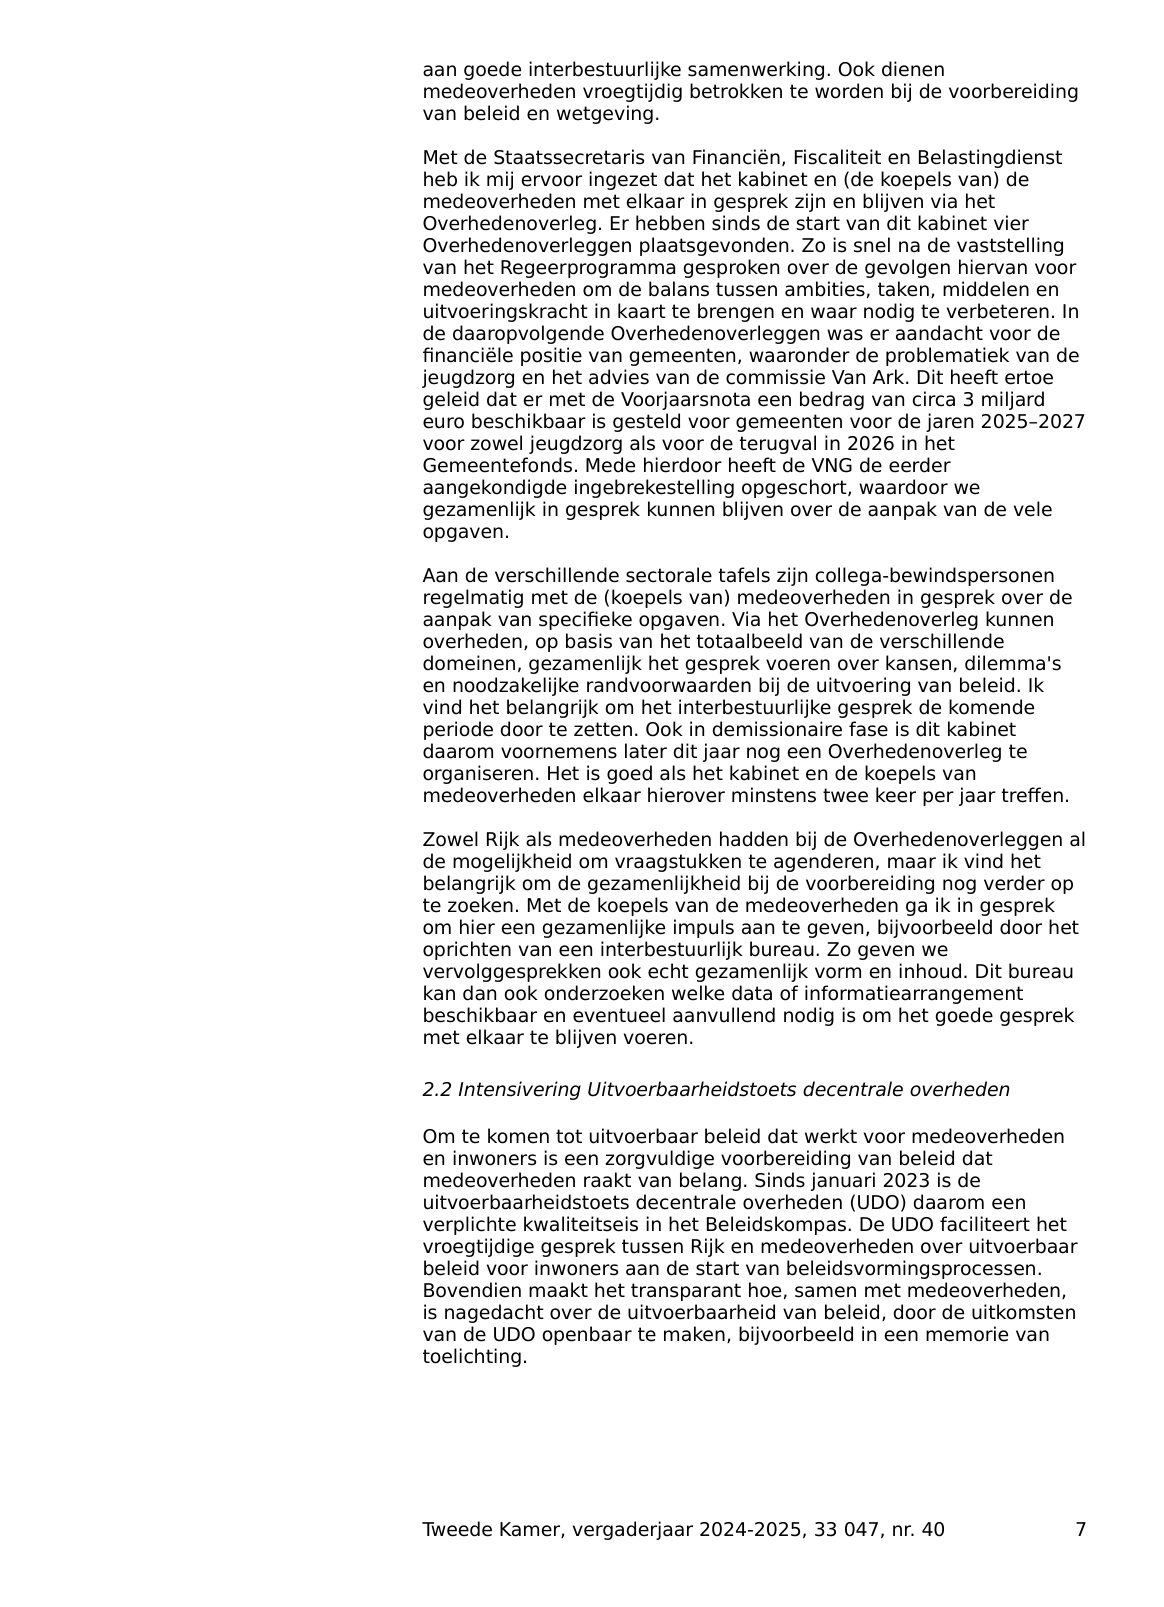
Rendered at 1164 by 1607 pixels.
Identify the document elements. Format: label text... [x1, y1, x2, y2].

text Aan de verschillende sectorale tafels zijn collega-bewindspersonen regelmatig met de (koepels van) medeoverheden in gesprek over de aanpak van specifieke opgaven. Via het Overhedenoverleg kunnen overheden, op basis van het totaalbeeld van de verschillende domeinen, gezamenlijk het gesprek voeren over kansen, dilemma's en noodzakelijke randvoorwaarden bij de uitvoering van beleid. Ik vind het belangrijk om het interbestuurlijke gesprek de komende periode door te zetten. Ook in demissionaire fase is dit kabinet daarom voornemens later dit jaar nog een Overhedenoverleg te organiseren. Het is goed als het kabinet en de koepels van medeoverheden elkaar hierover minstens twee keer per jaar treffen. [422, 565, 1087, 807]
text Met de Staatssecretaris van Financiën, Fiscaliteit en Belastingdienst heb ik mij ervoor ingezet dat het kabinet en (de koepels van) de medeoverheden met elkaar in gesprek zijn en blijven via het Overhedenoverleg. Er hebben sinds de start van dit kabinet vier Overhedenoverleggen plaatsgevonden. Zo is snel na de vaststelling van het Regeerprogramma gesproken over de gevolgen hiervan voor medeoverheden om de balans tussen ambities, taken, middelen en uitvoeringskracht in kaart te brengen en waar nodig te verbeteren. In de daaropvolgende Overhedenoverleggen was er aandacht voor de financiële positie van gemeenten, waaronder de problematiek van de jeugdzorg en het advies van de commissie Van Ark. Dit heeft ertoe geleid dat er met de Voorjaarsnota een bedrag van circa 3 miljard euro beschikbaar is gesteld voor gemeenten voor de jaren 2025–2027 voor zowel jeugdzorg als voor de terugval in 2026 in het Gemeentefonds. Mede hierdoor heeft de VNG de eerder aangekondigde ingebrekestelling opgeschort, waardoor we gezamenlijk in gesprek kunnen blijven over de aanpak van de vele opgaven. [422, 147, 1087, 543]
subtitle 2.2 Intensivering Uitvoerbaarheidstoets decentrale overheden [422, 1079, 1087, 1101]
text Om te komen tot uitvoerbaar beleid dat werkt voor medeoverheden en inwoners is een zorgvuldige voorbereiding van beleid dat medeoverheden raakt van belang. Sinds januari 2023 is de uitvoerbaarheidstoets decentrale overheden (UDO) daarom een verplichte kwaliteitseis in het Beleidskompas. De UDO faciliteert het vroegtijdige gesprek tussen Rijk en medeoverheden over uitvoerbaar beleid voor inwoners aan de start van beleidsvormingsprocessen. Bovendien maakt het transparant hoe, samen met medeoverheden, is nagedacht over de uitvoerbaarheid van beleid, door de uitkomsten van de UDO openbaar te maken, bijvoorbeeld in een memorie van toelichting. [422, 1126, 1087, 1367]
text Zowel Rijk als medeoverheden hadden bij de Overhedenoverleggen al de mogelijkheid om vraagstukken te agenderen, maar ik vind het belangrijk om de gezamenlijkheid bij de voorbereiding nog verder op te zoeken. Met de koepels van de medeoverheden ga ik in gesprek om hier een gezamenlijke impuls aan te geven, bijvoorbeeld door het oprichten van een interbestuurlijk bureau. Zo geven we vervolggesprekken ook echt gezamenlijk vorm en inhoud. Dit bureau kan dan ook onderzoeken welke data of informatiearrangement beschikbaar en eventueel aanvullend nodig is om het goede gesprek met elkaar te blijven voeren. [422, 829, 1087, 1049]
text aan goede interbestuurlijke samenwerking. Ook dienen medeoverheden vroegtijdig betrokken te worden bij de voorbereiding van beleid en wetgeving. [422, 59, 1087, 125]
